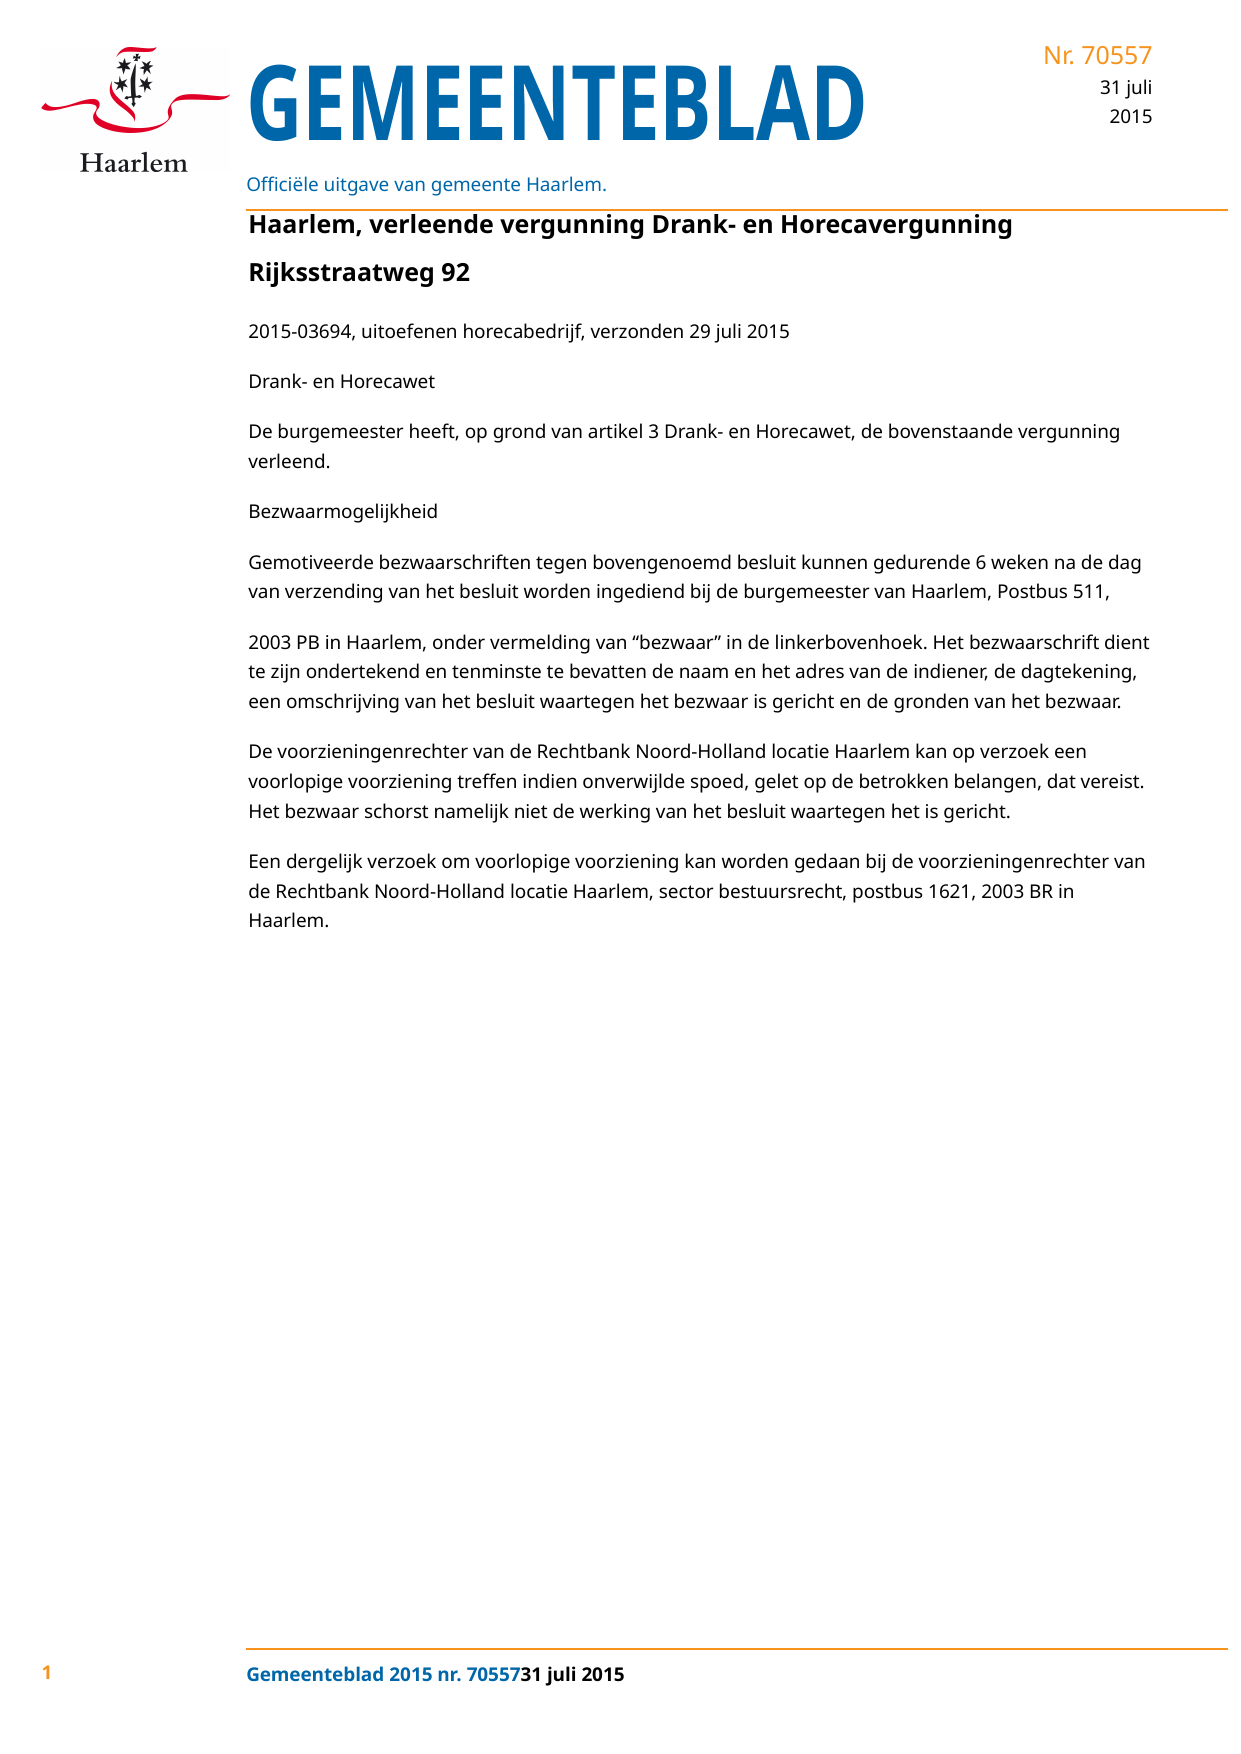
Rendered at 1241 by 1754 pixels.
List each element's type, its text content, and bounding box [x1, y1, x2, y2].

text Gemotiveerde bezwaarschriften tegen bovengenoemd besluit kunnen gedurende 6 weken na de dag van verzending van het besluit worden ingediend bij de burgemeester van Haarlem, Postbus 511, [248, 549, 1152, 604]
text 2003 PB in Haarlem, onder vermelding van “bezwaar” in de linkerbovenhoek. Het bezwaarschrift dient te zijn ondertekend en tenminste te bevatten de naam en het adres van de indiener, de dagtekening, een omschrijving van het besluit waartegen het bezwaar is gericht en de gronden van het bezwaar. [248, 629, 1152, 714]
picture [41, 47, 231, 172]
text Een dergelijk verzoek om voorlopige voorziening kan worden gedaan bij de voorzieningenrechter van de Rechtbank Noord-Holland locatie Haarlem, sector bestuursrecht, postbus 1621, 2003 BR in Haarlem. [248, 848, 1152, 933]
text Haarlem, verleende vergunning Drank- en Horecavergunning Rijksstraatweg 92 [248, 211, 1152, 288]
text Bezwaarmogelijkheid [248, 499, 1152, 524]
text De burgemeester heeft, op grond van artikel 3 Drank- en Horecawet, de bovenstaande vergunning verleend. [248, 419, 1152, 474]
text 2015-03694, uitoefenen horecabedrijf, verzonden 29 juli 2015 [248, 318, 1152, 344]
text De voorzieningenrechter van de Rechtbank Noord-Holland locatie Haarlem kan op verzoek een voorlopige voorziening treffen indien onverwijlde spoed, gelet op de betrokken belangen, dat vereist. Het bezwaar schorst namelijk niet de werking van het besluit waartegen het is gericht. [248, 739, 1152, 824]
text Drank- en Horecawet [248, 368, 1152, 394]
